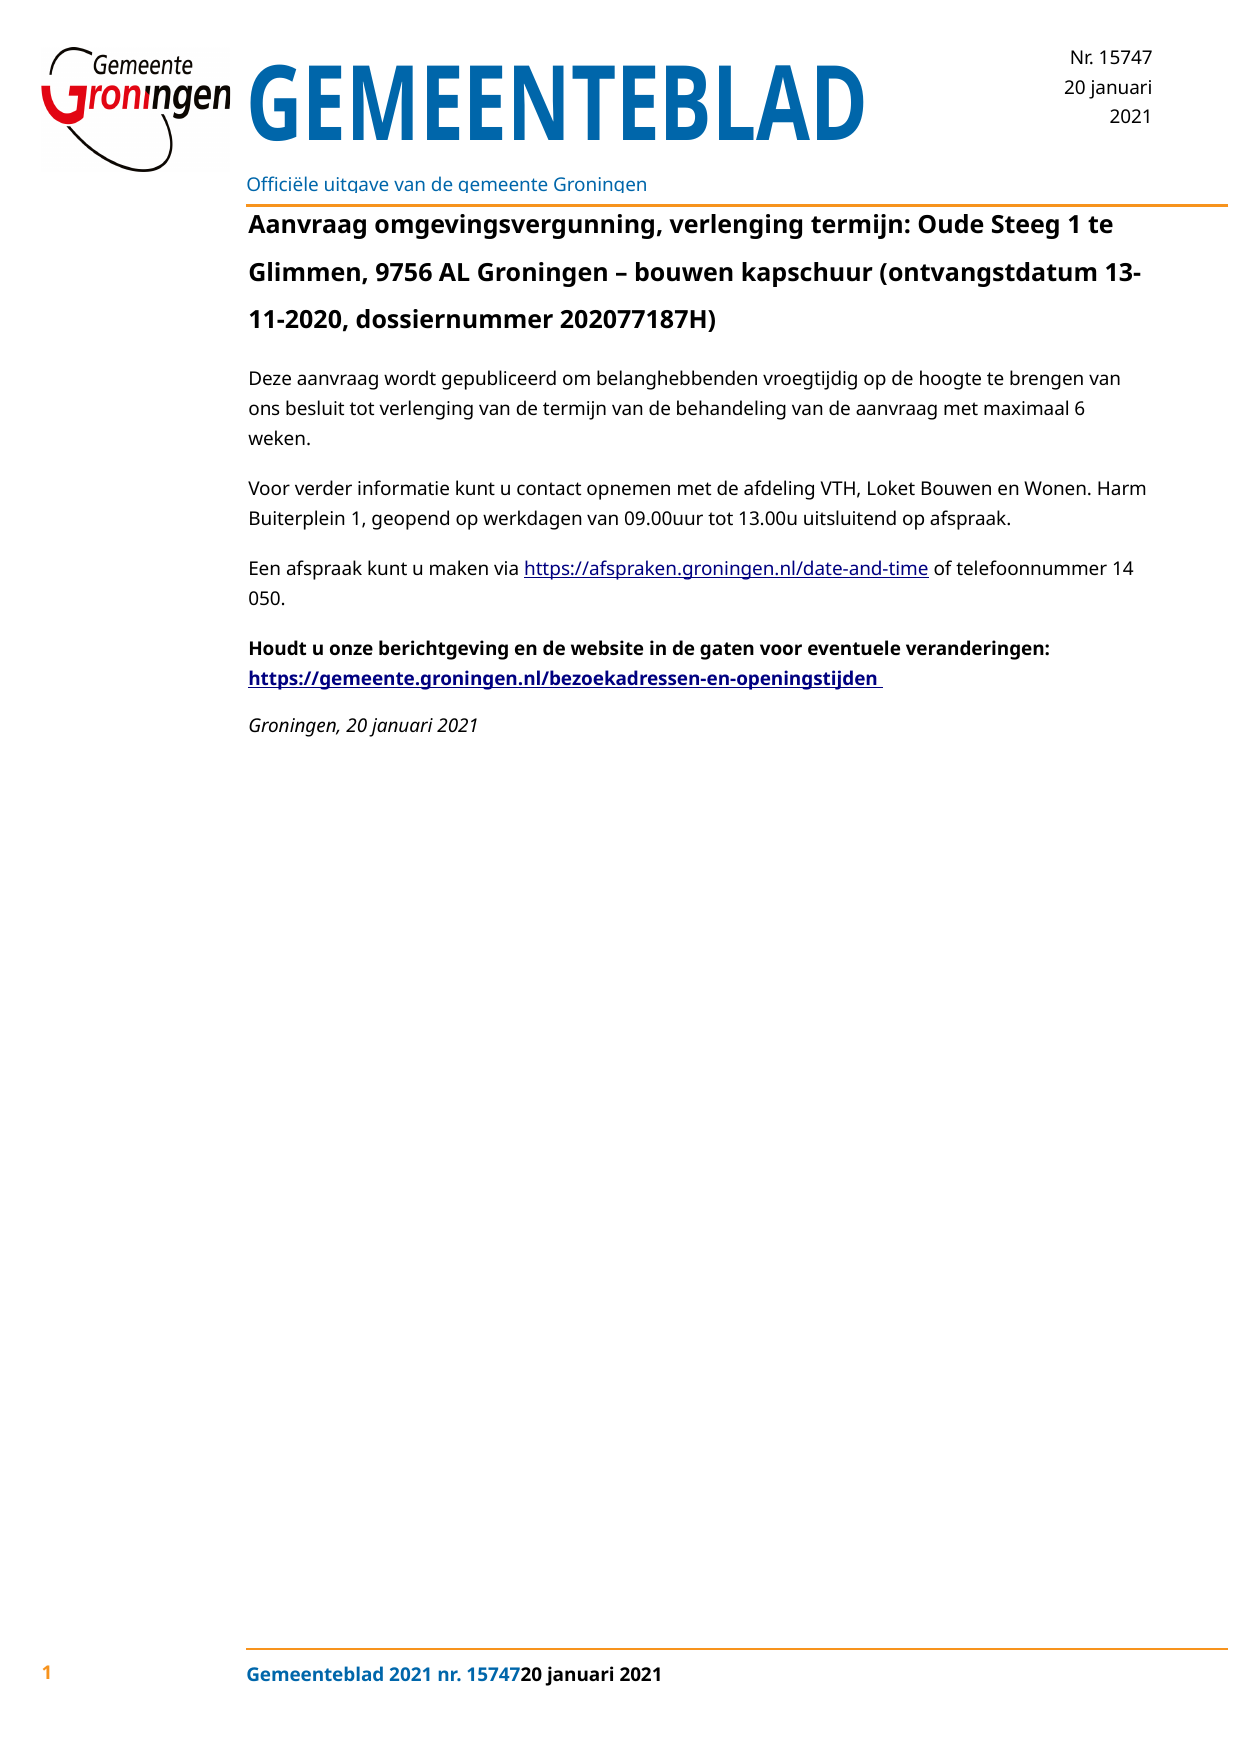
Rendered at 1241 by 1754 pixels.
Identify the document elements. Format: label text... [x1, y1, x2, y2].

text Groningen, 20 januari 2021 [248, 712, 1152, 738]
text Voor verder informatie kunt u contact opnemen met de afdeling VTH, Loket Bouwen en Wonen. Harm Buiterplein 1, geopend op werkdagen van 09.00uur tot 13.00u uitsluitend op afspraak. [248, 475, 1152, 530]
text Een afspraak kunt u maken via https://afspraken.groningen.nl/date-and-time of telefoonnummer 14 050. [248, 555, 1152, 610]
text Deze aanvraag wordt gepubliceerd om belanghebbenden vroegtijdig op de hoogte te brengen van ons besluit tot verlenging van de termijn van de behandeling van de aanvraag met maximaal 6 weken. [248, 366, 1152, 450]
picture [41, 47, 231, 172]
text Houdt u onze berichtgeving en de website in de gaten voor eventuele veranderingen: https://gemeente.groningen.nl/bezoekadressen-en-openingstijden [248, 635, 1152, 690]
text Aanvraag omgevingsvergunning, verlenging termijn: Oude Steeg 1 te Glimmen, 9756 AL Groningen – bouwen kapschuur (ontvangstdatum 13-11-2020, dossiernummer 202077187H) [248, 207, 1152, 336]
